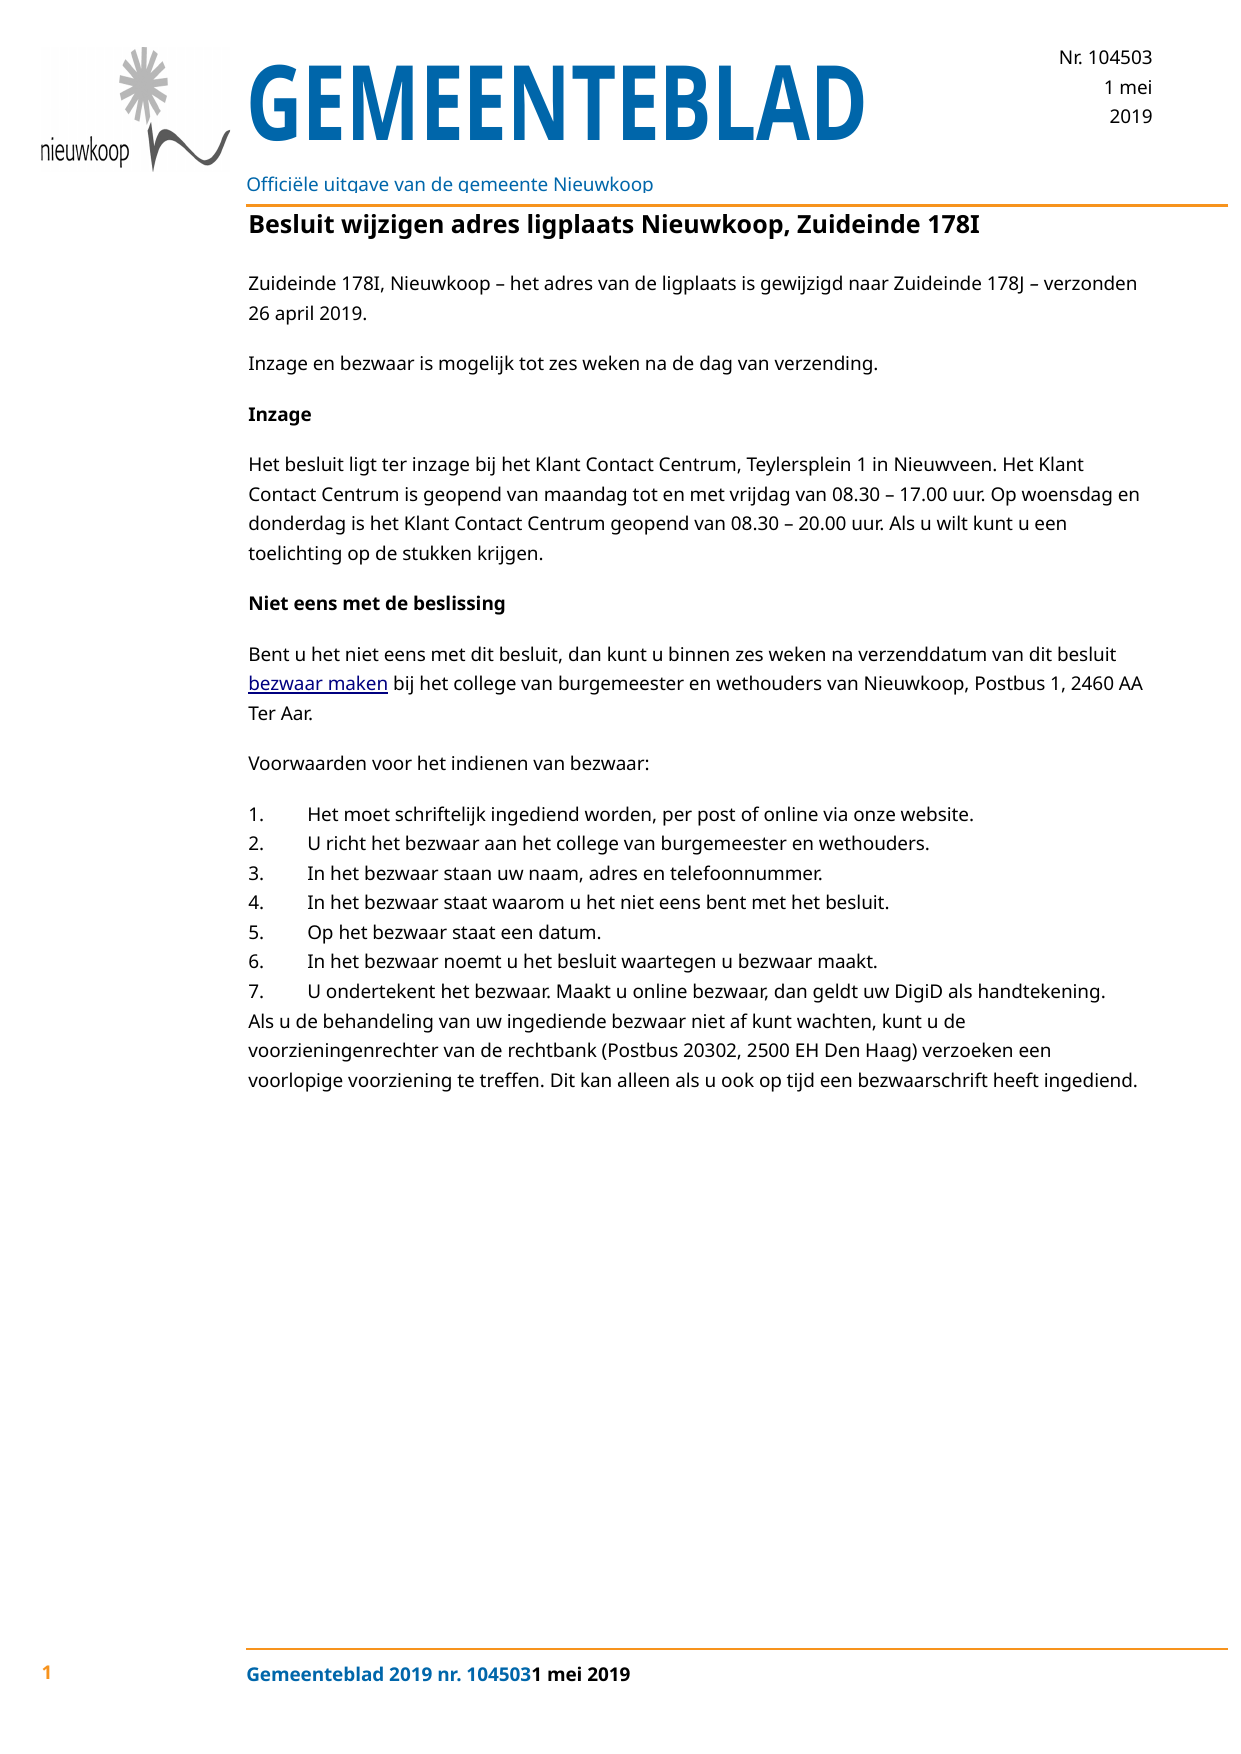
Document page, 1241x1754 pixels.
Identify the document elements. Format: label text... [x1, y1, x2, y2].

text Voorwaarden voor het indienen van bezwaar: [248, 750, 1152, 776]
text Als u de behandeling van uw ingediende bezwaar niet af kunt wachten, kunt u de voorzieningenrechter van de rechtbank (Postbus 20302, 2500 EH Den Haag) verzoeken een voorlopige voorziening te treffen. Dit kan alleen als u ook op tijd een bezwaarschrift heeft ingediend. [248, 1008, 1152, 1093]
list U richt het bezwaar aan het college van burgemeester en wethouders. [248, 830, 1152, 856]
text Zuideinde 178I, Nieuwkoop – het adres van de ligplaats is gewijzigd naar Zuideinde 178J – verzonden 26 april 2019. [248, 270, 1152, 326]
list U ondertekent het bezwaar. Maakt u online bezwaar, dan geldt uw DigiD als handtekening. [248, 978, 1152, 1004]
list Het moet schriftelijk ingediend worden, per post of online via onze website. [248, 801, 1152, 826]
picture [41, 47, 231, 172]
text Het besluit ligt ter inzage bij het Klant Contact Centrum, Teylersplein 1 in Nieuwveen. Het Klant Contact Centrum is geopend van maandag tot en met vrijdag van 08.30 – 17.00 uur. Op woensdag en donderdag is het Klant Contact Centrum geopend van 08.30 – 20.00 uur. Als u wilt kunt u een toelichting op de stukken krijgen. [248, 451, 1152, 566]
list In het bezwaar staan uw naam, adres en telefoonnummer. [248, 860, 1152, 886]
list In het bezwaar staat waarom u het niet eens bent met het besluit. [248, 889, 1152, 915]
text Niet eens met de beslissing [248, 590, 1152, 616]
text Inzage [248, 401, 1152, 426]
list Op het bezwaar staat een datum. [248, 919, 1152, 945]
text Inzage en bezwaar is mogelijk tot zes weken na de dag van verzending. [248, 350, 1152, 376]
text Besluit wijzigen adres ligplaats Nieuwkoop, Zuideinde 178I [248, 207, 1152, 241]
text Bent u het niet eens met dit besluit, dan kunt u binnen zes weken na verzenddatum van dit besluit bezwaar maken bij het college van burgemeester en wethouders van Nieuwkoop, Postbus 1, 2460 AA Ter Aar. [248, 641, 1152, 726]
list In het bezwaar noemt u het besluit waartegen u bezwaar maakt. [248, 949, 1152, 974]
